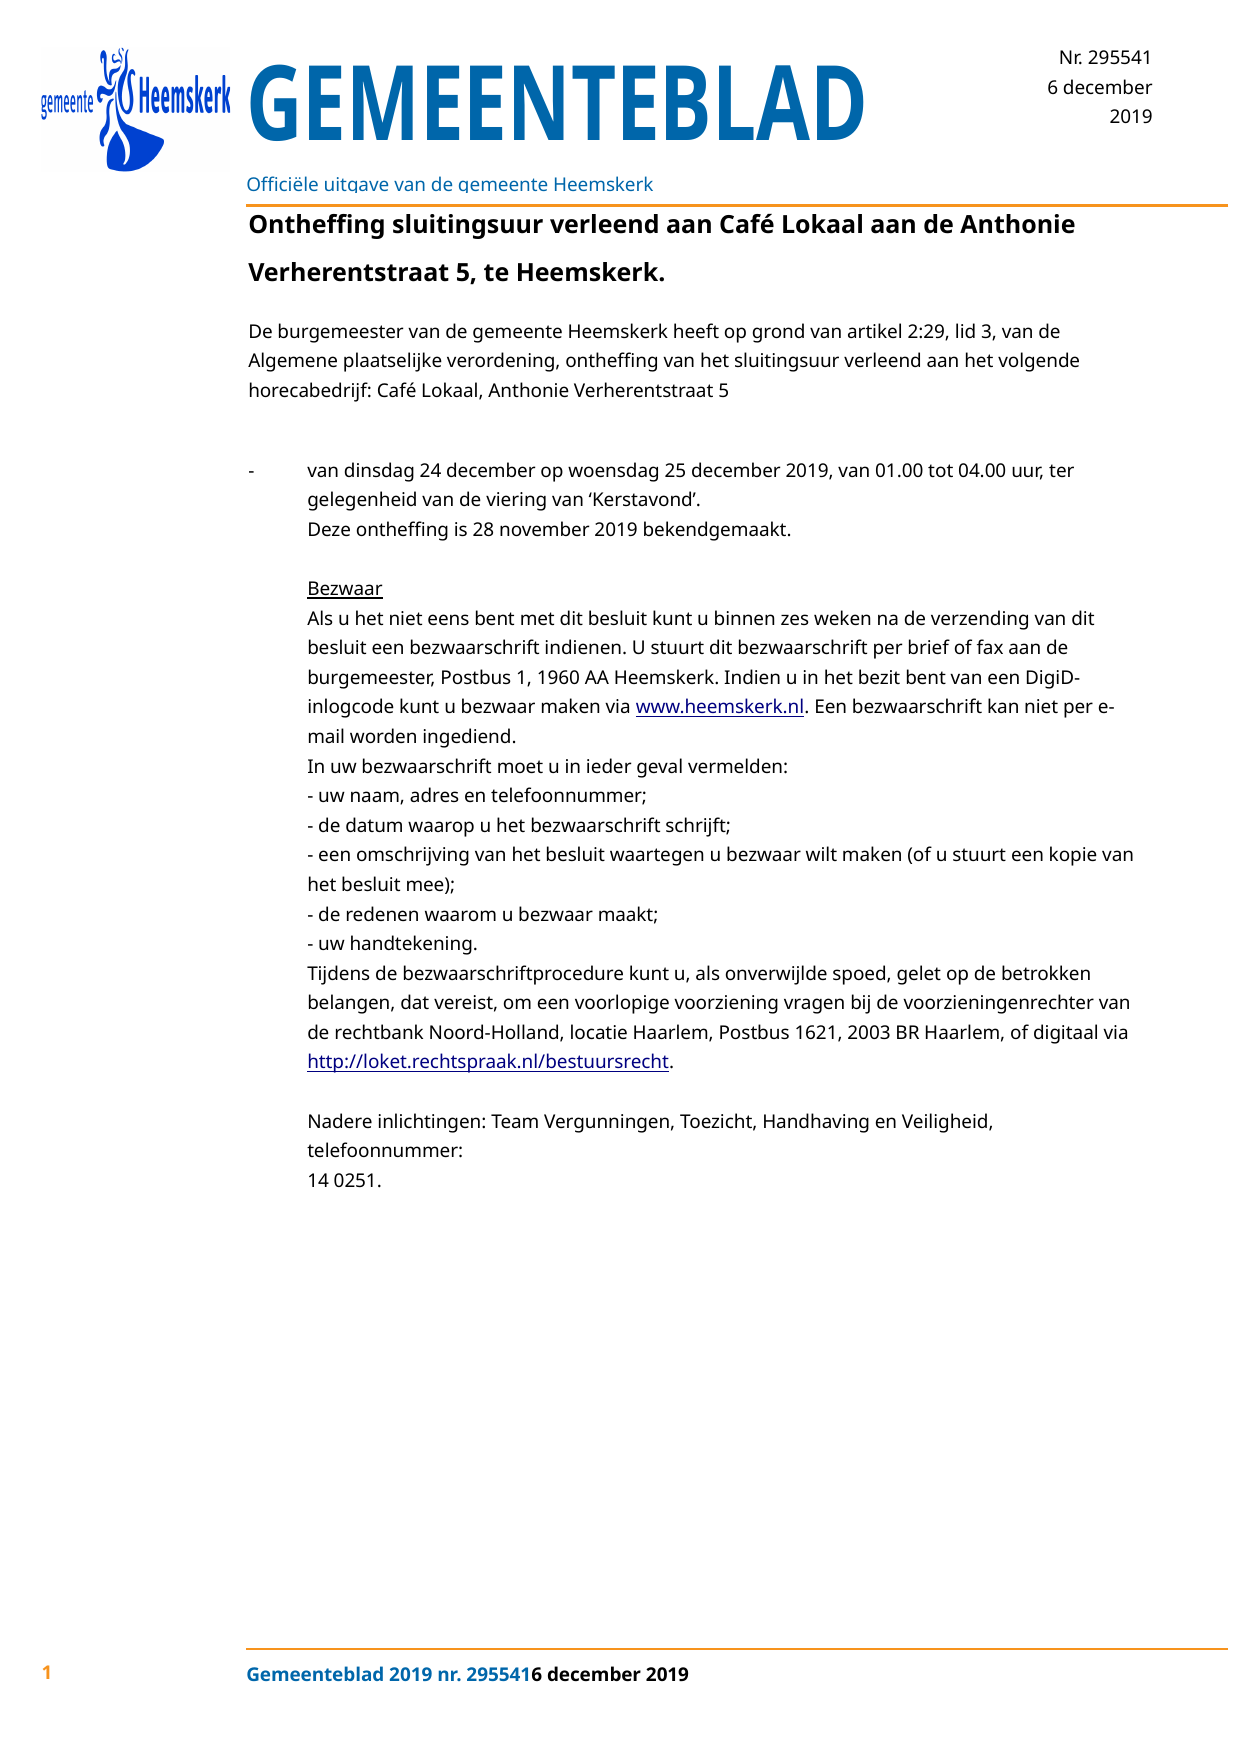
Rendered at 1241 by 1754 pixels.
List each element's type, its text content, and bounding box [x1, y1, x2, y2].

list Bezwaar [248, 575, 1152, 601]
list - uw handtekening. [248, 930, 1152, 956]
list Tijdens de bezwaarschriftprocedure kunt u, als onverwijlde spoed, gelet op de betrokken belangen, dat vereist, om een voorlopige voorziening vragen bij de voorzieningenrechter van de rechtbank Noord-Holland, locatie Haarlem, Postbus 1621, 2003 BR Haarlem, of digitaal via http://loket.rechtspraak.nl/bestuursrecht. [248, 960, 1152, 1074]
list Nadere inlichtingen: Team Vergunningen, Toezicht, Handhaving en Veiligheid, telefoonnummer: [248, 1108, 1152, 1163]
list - een omschrijving van het besluit waartegen u bezwaar wilt maken (of u stuurt een kopie van het besluit mee); [248, 842, 1152, 897]
list In uw bezwaarschrift moet u in ieder geval vermelden: [248, 753, 1152, 779]
list van dinsdag 24 december op woensdag 25 december 2019, van 01.00 tot 04.00 uur, ter gelegenheid van de viering van ‘Kerstavond’. [248, 457, 1152, 512]
picture [41, 47, 231, 172]
list Als u het niet eens bent met dit besluit kunt u binnen zes weken na de verzending van dit besluit een bezwaarschrift indienen. U stuurt dit bezwaarschrift per brief of fax aan de burgemeester, Postbus 1, 1960 AA Heemskerk. Indien u in het bezit bent van een DigiD-inlogcode kunt u bezwaar maken via www.heemskerk.nl. Een bezwaarschrift kan niet per e-mail worden ingediend. [248, 605, 1152, 749]
list Deze ontheffing is 28 november 2019 bekendgemaakt. [248, 516, 1152, 542]
list - de datum waarop u het bezwaarschrift schrijft; [248, 812, 1152, 838]
list - uw naam, adres en telefoonnummer; [248, 782, 1152, 808]
text Ontheffing sluitingsuur verleend aan Café Lokaal aan de Anthonie Verherentstraat 5, te Heemskerk. [248, 207, 1152, 288]
text De burgemeester van de gemeente Heemskerk heeft op grond van artikel 2:29, lid 3, van de Algemene plaatselijke verordening, ontheffing van het sluitingsuur verleend aan het volgende horecabedrijf: Café Lokaal, Anthonie Verherentstraat 5 [248, 318, 1152, 403]
list 14 0251. [248, 1167, 1152, 1193]
list - de redenen waarom u bezwaar maakt; [248, 901, 1152, 927]
